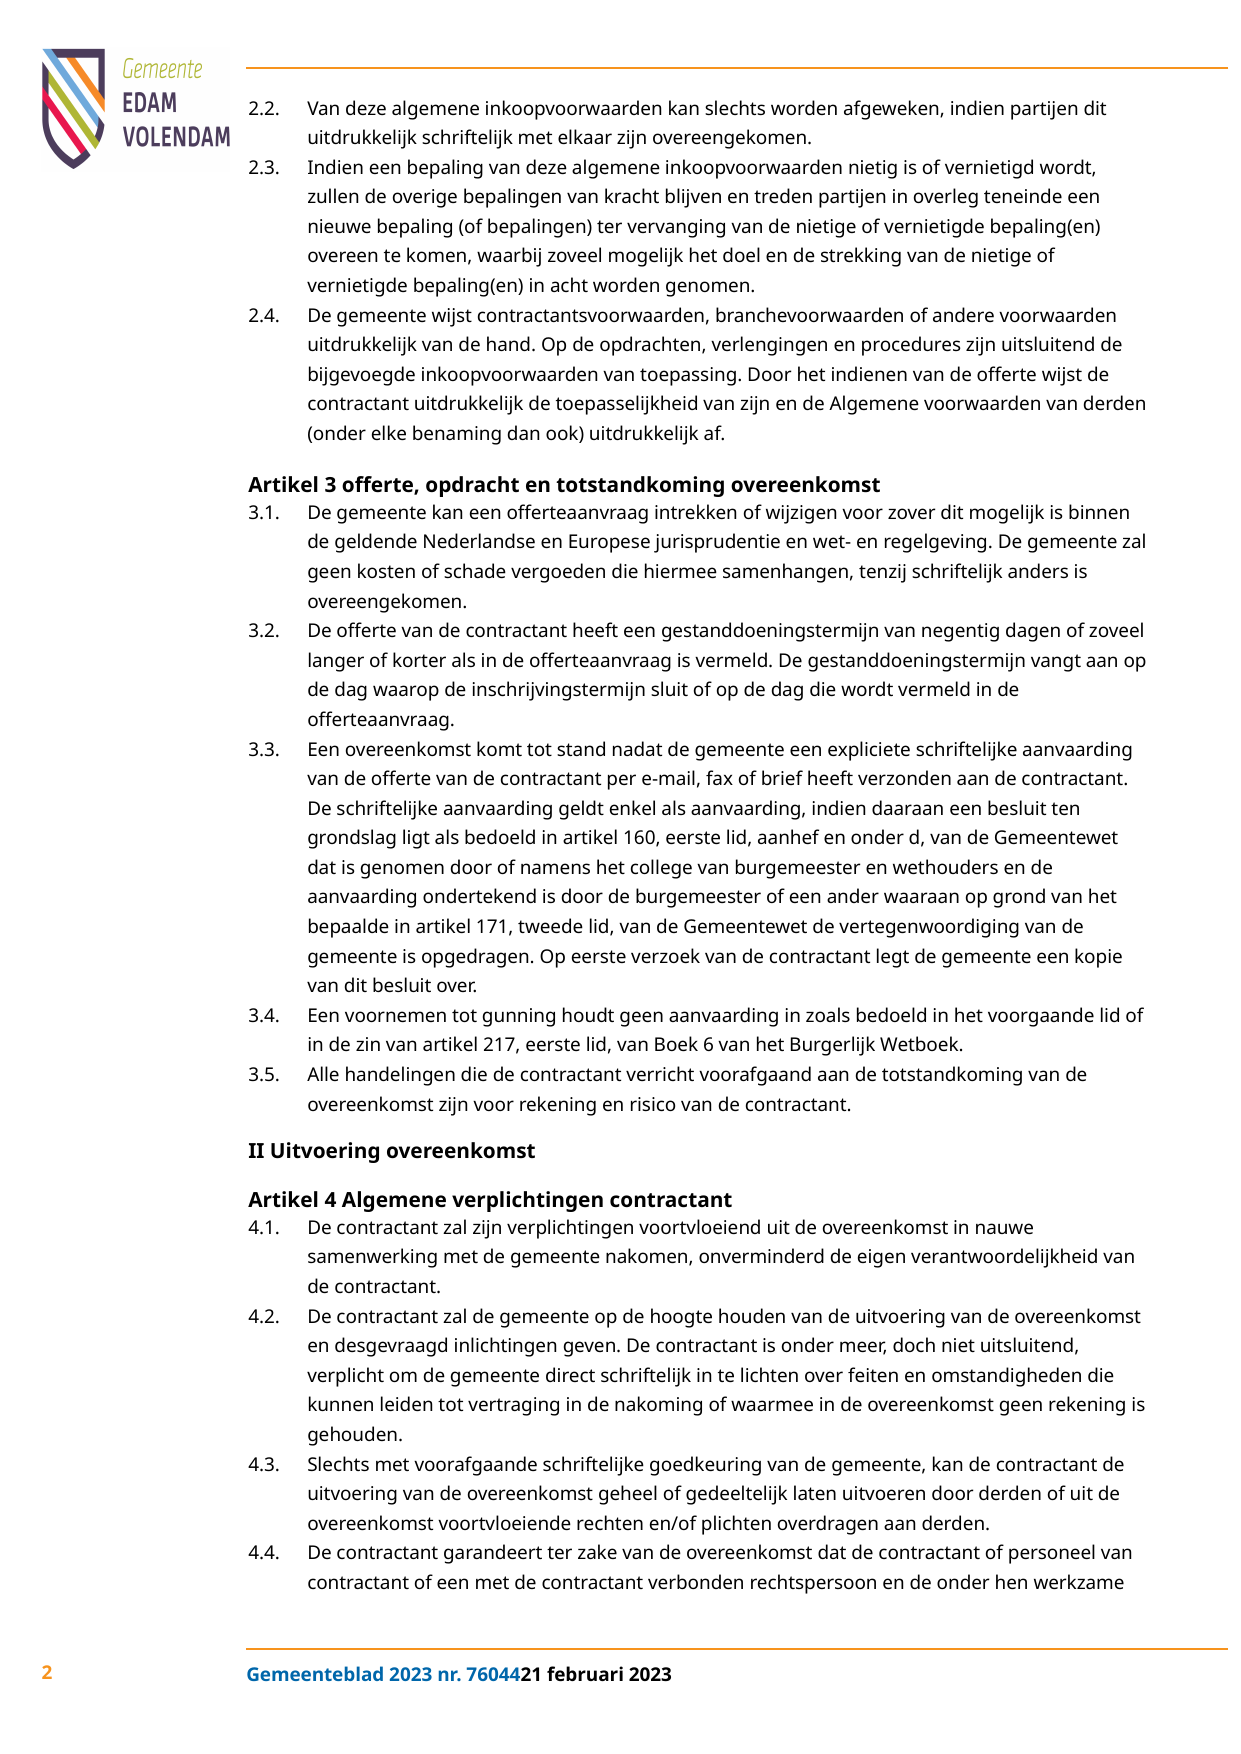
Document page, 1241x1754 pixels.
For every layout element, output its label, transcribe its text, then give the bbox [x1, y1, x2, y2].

list De contractant zal zijn verplichtingen voortvloeiend uit de overeenkomst in nauwe samenwerking met de gemeente nakomen, onverminderd de eigen verantwoordelijkheid van de contractant. [248, 1214, 1152, 1299]
list De contractant garandeert ter zake van de overeenkomst dat de contractant of personeel van contractant of een met de contractant verbonden rechtspersoon en de onder hen werkzame [248, 1539, 1152, 1595]
text Artikel 4 Algemene verplichtingen contractant [248, 1186, 1152, 1214]
list Een overeenkomst komt tot stand nadat de gemeente een expliciete schriftelijke aanvaarding van de offerte van de contractant per e-mail, fax of brief heeft verzonden aan de contractant. De schriftelijke aanvaarding geldt enkel als aanvaarding, indien daaraan een besluit ten grondslag ligt als bedoeld in artikel 160, eerste lid, aanhef en onder d, van de Gemeentewet dat is genomen door of namens het college van burgemeester en wethouders en de aanvaarding ondertekend is door de burgemeester of een ander waaraan op grond van het bepaalde in artikel 171, tweede lid, van de Gemeentewet de vertegenwoordiging van de gemeente is opgedragen. Op eerste verzoek van de contractant legt de gemeente een kopie van dit besluit over. [248, 736, 1152, 998]
list Van deze algemene inkoopvoorwaarden kan slechts worden afgeweken, indien partijen dit uitdrukkelijk schriftelijk met elkaar zijn overeengekomen. [248, 95, 1152, 150]
list De offerte van de contractant heeft een gestanddoeningstermijn van negentig dagen of zoveel langer of korter als in de offerteaanvraag is vermeld. De gestanddoeningstermijn vangt aan op de dag waarop de inschrijvingstermijn sluit of op de dag die wordt vermeld in de offerteaanvraag. [248, 617, 1152, 732]
list De gemeente wijst contractantsvoorwaarden, branchevoorwaarden of andere voorwaarden uitdrukkelijk van de hand. Op de opdrachten, verlengingen en procedures zijn uitsluitend de bijgevoegde inkoopvoorwaarden van toepassing. Door het indienen van de offerte wijst de contractant uitdrukkelijk de toepasselijkheid van zijn en de Algemene voorwaarden van derden (onder elke benaming dan ook) uitdrukkelijk af. [248, 302, 1152, 446]
list Alle handelingen die de contractant verricht voorafgaand aan de totstandkoming van de overeenkomst zijn voor rekening en risico van de contractant. [248, 1061, 1152, 1116]
text Artikel 3 offerte, opdracht en totstandkoming overeenkomst [248, 471, 1152, 499]
list De contractant zal de gemeente op de hoogte houden van de uitvoering van de overeenkomst en desgevraagd inlichtingen geven. De contractant is onder meer, doch niet uitsluitend, verplicht om de gemeente direct schriftelijk in te lichten over feiten en omstandigheden die kunnen leiden tot vertraging in de nakoming of waarmee in de overeenkomst geen rekening is gehouden. [248, 1303, 1152, 1447]
list Slechts met voorafgaande schriftelijke goedkeuring van de gemeente, kan de contractant de uitvoering van de overeenkomst geheel of gedeeltelijk laten uitvoeren door derden of uit de overeenkomst voortvloeiende rechten en/of plichten overdragen aan derden. [248, 1451, 1152, 1536]
list Indien een bepaling van deze algemene inkoopvoorwaarden nietig is of vernietigd wordt, zullen de overige bepalingen van kracht blijven en treden partijen in overleg teneinde een nieuwe bepaling (of bepalingen) ter vervanging van de nietige of vernietigde bepaling(en) overeen te komen, waarbij zoveel mogelijk het doel en de strekking van de nietige of vernietigde bepaling(en) in acht worden genomen. [248, 154, 1152, 298]
list Een voornemen tot gunning houdt geen aanvaarding in zoals bedoeld in het voorgaande lid of in de zin van artikel 217, eerste lid, van Boek 6 van het Burgerlijk Wetboek. [248, 1002, 1152, 1057]
text II Uitvoering overeenkomst [248, 1136, 1152, 1165]
picture [41, 47, 231, 172]
list De gemeente kan een offerteaanvraag intrekken of wijzigen voor zover dit mogelijk is binnen de geldende Nederlandse en Europese jurisprudentie en wet- en regelgeving. De gemeente zal geen kosten of schade vergoeden die hiermee samenhangen, tenzij schriftelijk anders is overeengekomen. [248, 499, 1152, 613]
